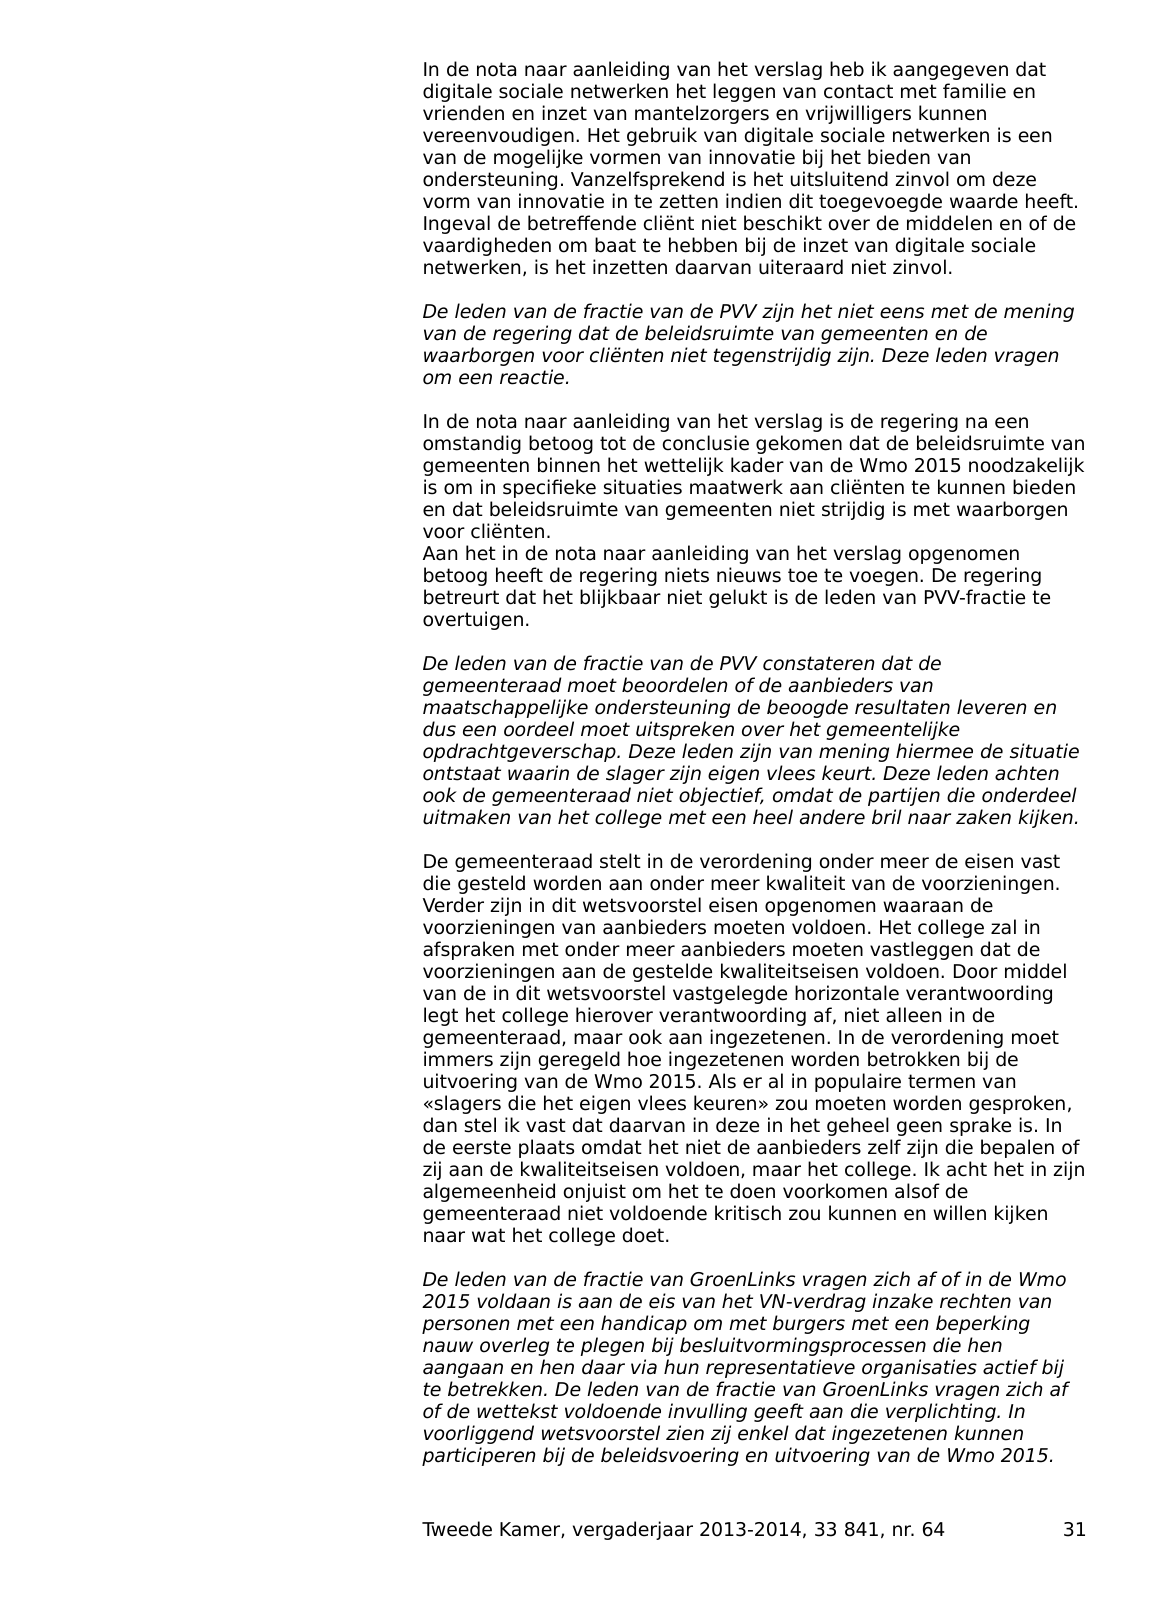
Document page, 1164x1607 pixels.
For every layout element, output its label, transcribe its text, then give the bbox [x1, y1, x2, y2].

text De leden van de fractie van de PVV zijn het niet eens met de mening van de regering dat de beleidsruimte van gemeenten en de waarborgen voor cliënten niet tegenstrijdig zijn. Deze leden vragen om een reactie. [422, 301, 1087, 389]
text Aan het in de nota naar aanleiding van het verslag opgenomen betoog heeft de regering niets nieuws toe te voegen. De regering betreurt dat het blijkbaar niet gelukt is de leden van PVV-fractie te overtuigen. [422, 543, 1087, 631]
text De leden van de fractie van de PVV constateren dat de gemeenteraad moet beoordelen of de aanbieders van maatschappelijke ondersteuning de beoogde resultaten leveren en dus een oordeel moet uitspreken over het gemeentelijke opdrachtgeverschap. Deze leden zijn van mening hiermee de situatie ontstaat waarin de slager zijn eigen vlees keurt. Deze leden achten ook de gemeenteraad niet objectief, omdat de partijen die onderdeel uitmaken van het college met een heel andere bril naar zaken kijken. [422, 653, 1087, 829]
text De gemeenteraad stelt in de verordening onder meer de eisen vast die gesteld worden aan onder meer kwaliteit van de voorzieningen. Verder zijn in dit wetsvoorstel eisen opgenomen waaraan de voorzieningen van aanbieders moeten voldoen. Het college zal in afspraken met onder meer aanbieders moeten vastleggen dat de voorzieningen aan de gestelde kwaliteitseisen voldoen. Door middel van de in dit wetsvoorstel vastgelegde horizontale verantwoording legt het college hierover verantwoording af, niet alleen in de gemeenteraad, maar ook aan ingezetenen. In de verordening moet immers zijn geregeld hoe ingezetenen worden betrokken bij de uitvoering van de Wmo 2015. Als er al in populaire termen van «slagers die het eigen vlees keuren» zou moeten worden gesproken, dan stel ik vast dat daarvan in deze in het geheel geen sprake is. In de eerste plaats omdat het niet de aanbieders zelf zijn die bepalen of zij aan de kwaliteitseisen voldoen, maar het college. Ik acht het in zijn algemeenheid onjuist om het te doen voorkomen alsof de gemeenteraad niet voldoende kritisch zou kunnen en willen kijken naar wat het college doet. [422, 851, 1087, 1247]
text De leden van de fractie van GroenLinks vragen zich af of in de Wmo 2015 voldaan is aan de eis van het VN-verdrag inzake rechten van personen met een handicap om met burgers met een beperking nauw overleg te plegen bij besluitvormingsprocessen die hen aangaan en hen daar via hun representatieve organisaties actief bij te betrekken. De leden van de fractie van GroenLinks vragen zich af of de wettekst voldoende invulling geeft aan die verplichting. In voorliggend wetsvoorstel zien zij enkel dat ingezetenen kunnen participeren bij de beleidsvoering en uitvoering van de Wmo 2015. [422, 1269, 1087, 1467]
text In de nota naar aanleiding van het verslag heb ik aangegeven dat digitale sociale netwerken het leggen van contact met familie en vrienden en inzet van mantelzorgers en vrijwilligers kunnen vereenvoudigen. Het gebruik van digitale sociale netwerken is een van de mogelijke vormen van innovatie bij het bieden van ondersteuning. Vanzelfsprekend is het uitsluitend zinvol om deze vorm van innovatie in te zetten indien dit toegevoegde waarde heeft. Ingeval de betreffende cliënt niet beschikt over de middelen en of de vaardigheden om baat te hebben bij de inzet van digitale sociale netwerken, is het inzetten daarvan uiteraard niet zinvol. [422, 59, 1087, 279]
text In de nota naar aanleiding van het verslag is de regering na een omstandig betoog tot de conclusie gekomen dat de beleidsruimte van gemeenten binnen het wettelijk kader van de Wmo 2015 noodzakelijk is om in specifieke situaties maatwerk aan cliënten te kunnen bieden en dat beleidsruimte van gemeenten niet strijdig is met waarborgen voor cliënten. [422, 411, 1087, 543]
